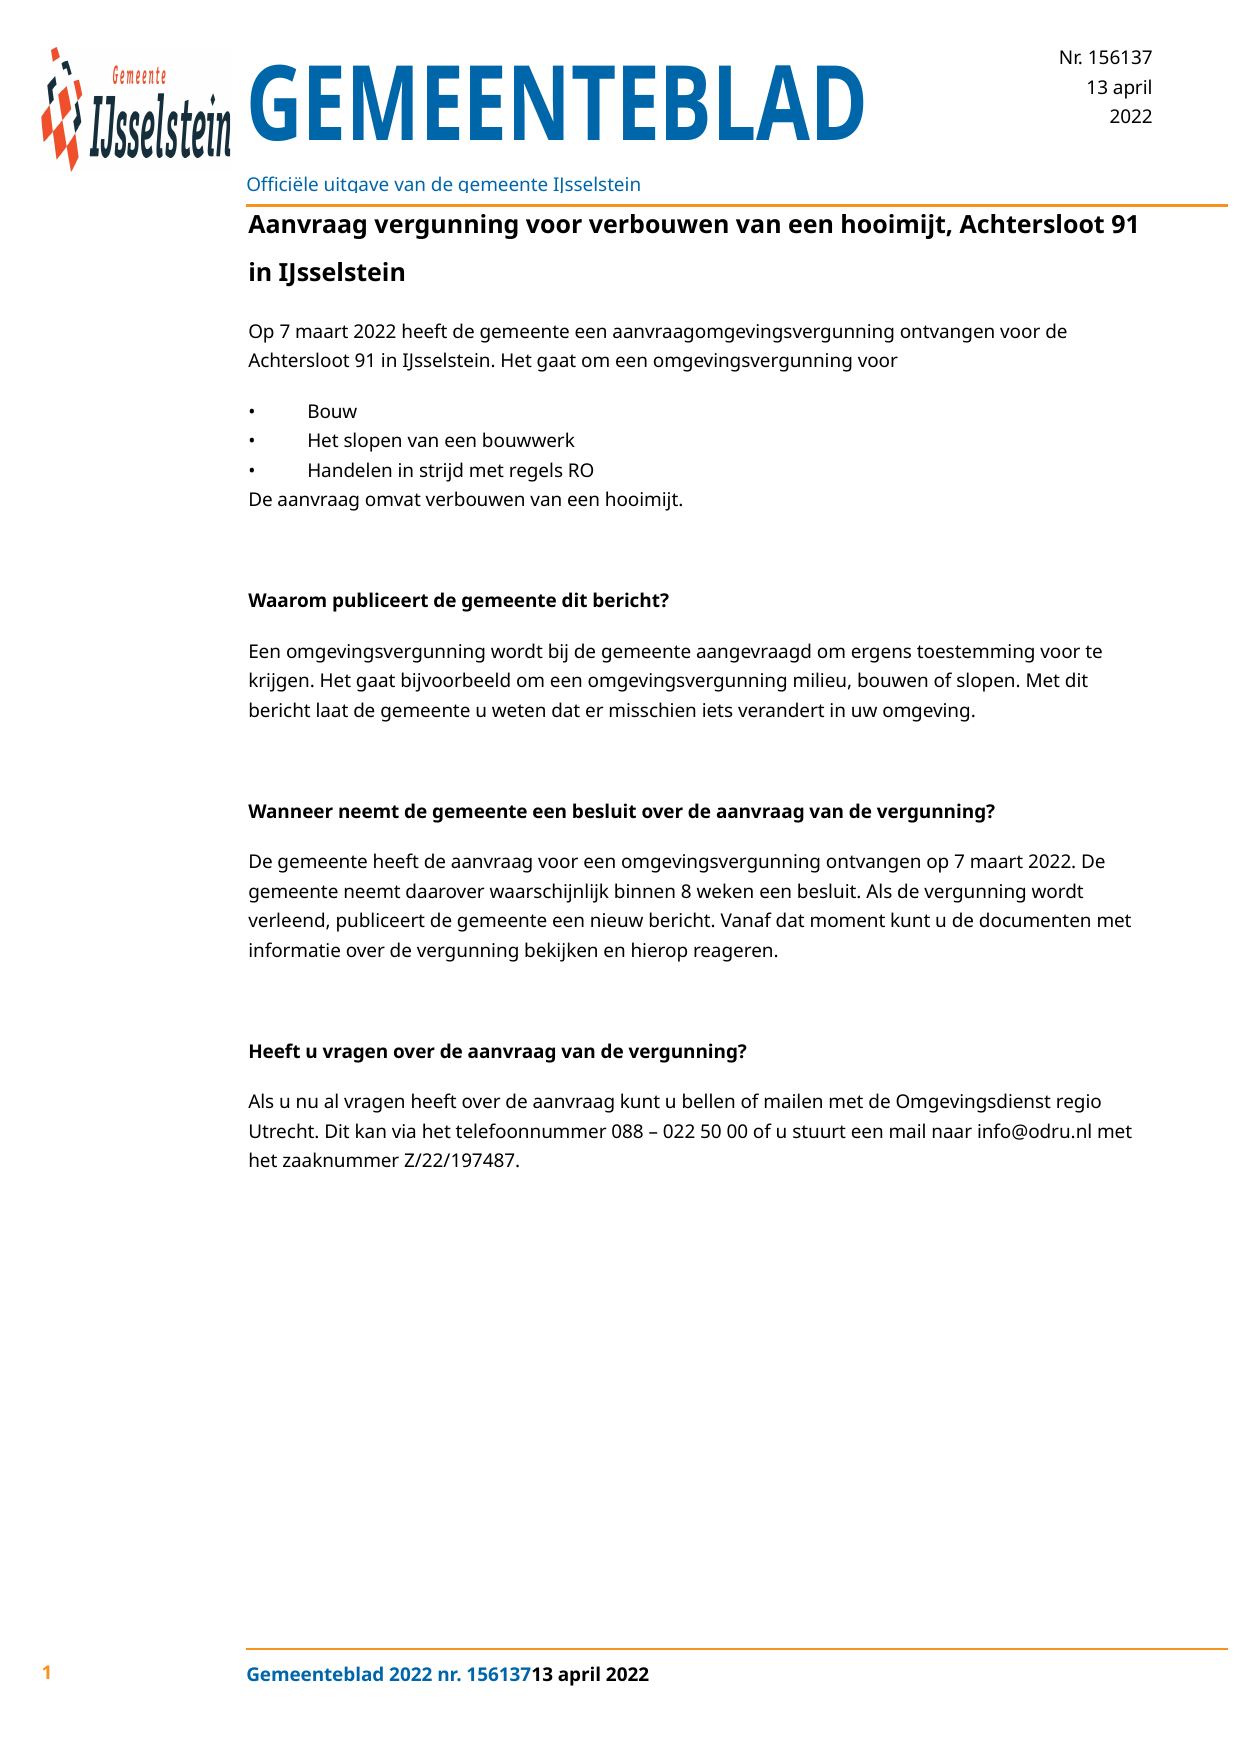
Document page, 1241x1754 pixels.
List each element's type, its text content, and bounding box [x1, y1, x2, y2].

text Aanvraag vergunning voor verbouwen van een hooimijt, Achtersloot 91 in IJsselstein [248, 207, 1152, 288]
text Als u nu al vragen heeft over de aanvraag kunt u bellen of mailen met de Omgevingsdienst regio Utrecht. Dit kan via het telefoonnummer 088 – 022 50 00 of u stuurt een mail naar info@odru.nl met het zaaknummer Z/22/197487. [248, 1088, 1152, 1173]
list Handelen in strijd met regels RO [248, 457, 1152, 483]
text De gemeente heeft de aanvraag voor een omgevingsvergunning ontvangen op 7 maart 2022. De gemeente neemt daarover waarschijnlijk binnen 8 weken een besluit. Als de vergunning wordt verleend, publiceert de gemeente een nieuw bericht. Vanaf dat moment kunt u de documenten met informatie over de vergunning bekijken en hierop reageren. [248, 848, 1152, 963]
picture [41, 47, 231, 172]
list Bouw [248, 398, 1152, 424]
list Het slopen van een bouwwerk [248, 427, 1152, 453]
text Op 7 maart 2022 heeft de gemeente een aanvraagomgevingsvergunning ontvangen voor de Achtersloot 91 in IJsselstein. Het gaat om een omgevingsvergunning voor [248, 318, 1152, 373]
text Heeft u vragen over de aanvraag van de vergunning? [248, 1038, 1152, 1064]
text Waarom publiceert de gemeente dit bericht? [248, 587, 1152, 613]
text Een omgevingsvergunning wordt bij de gemeente aangevraagd om ergens toestemming voor te krijgen. Het gaat bijvoorbeeld om een omgevingsvergunning milieu, bouwen of slopen. Met dit bericht laat de gemeente u weten dat er misschien iets verandert in uw omgeving. [248, 638, 1152, 723]
text Wanneer neemt de gemeente een besluit over de aanvraag van de vergunning? [248, 798, 1152, 824]
text De aanvraag omvat verbouwen van een hooimijt. [248, 487, 1152, 512]
